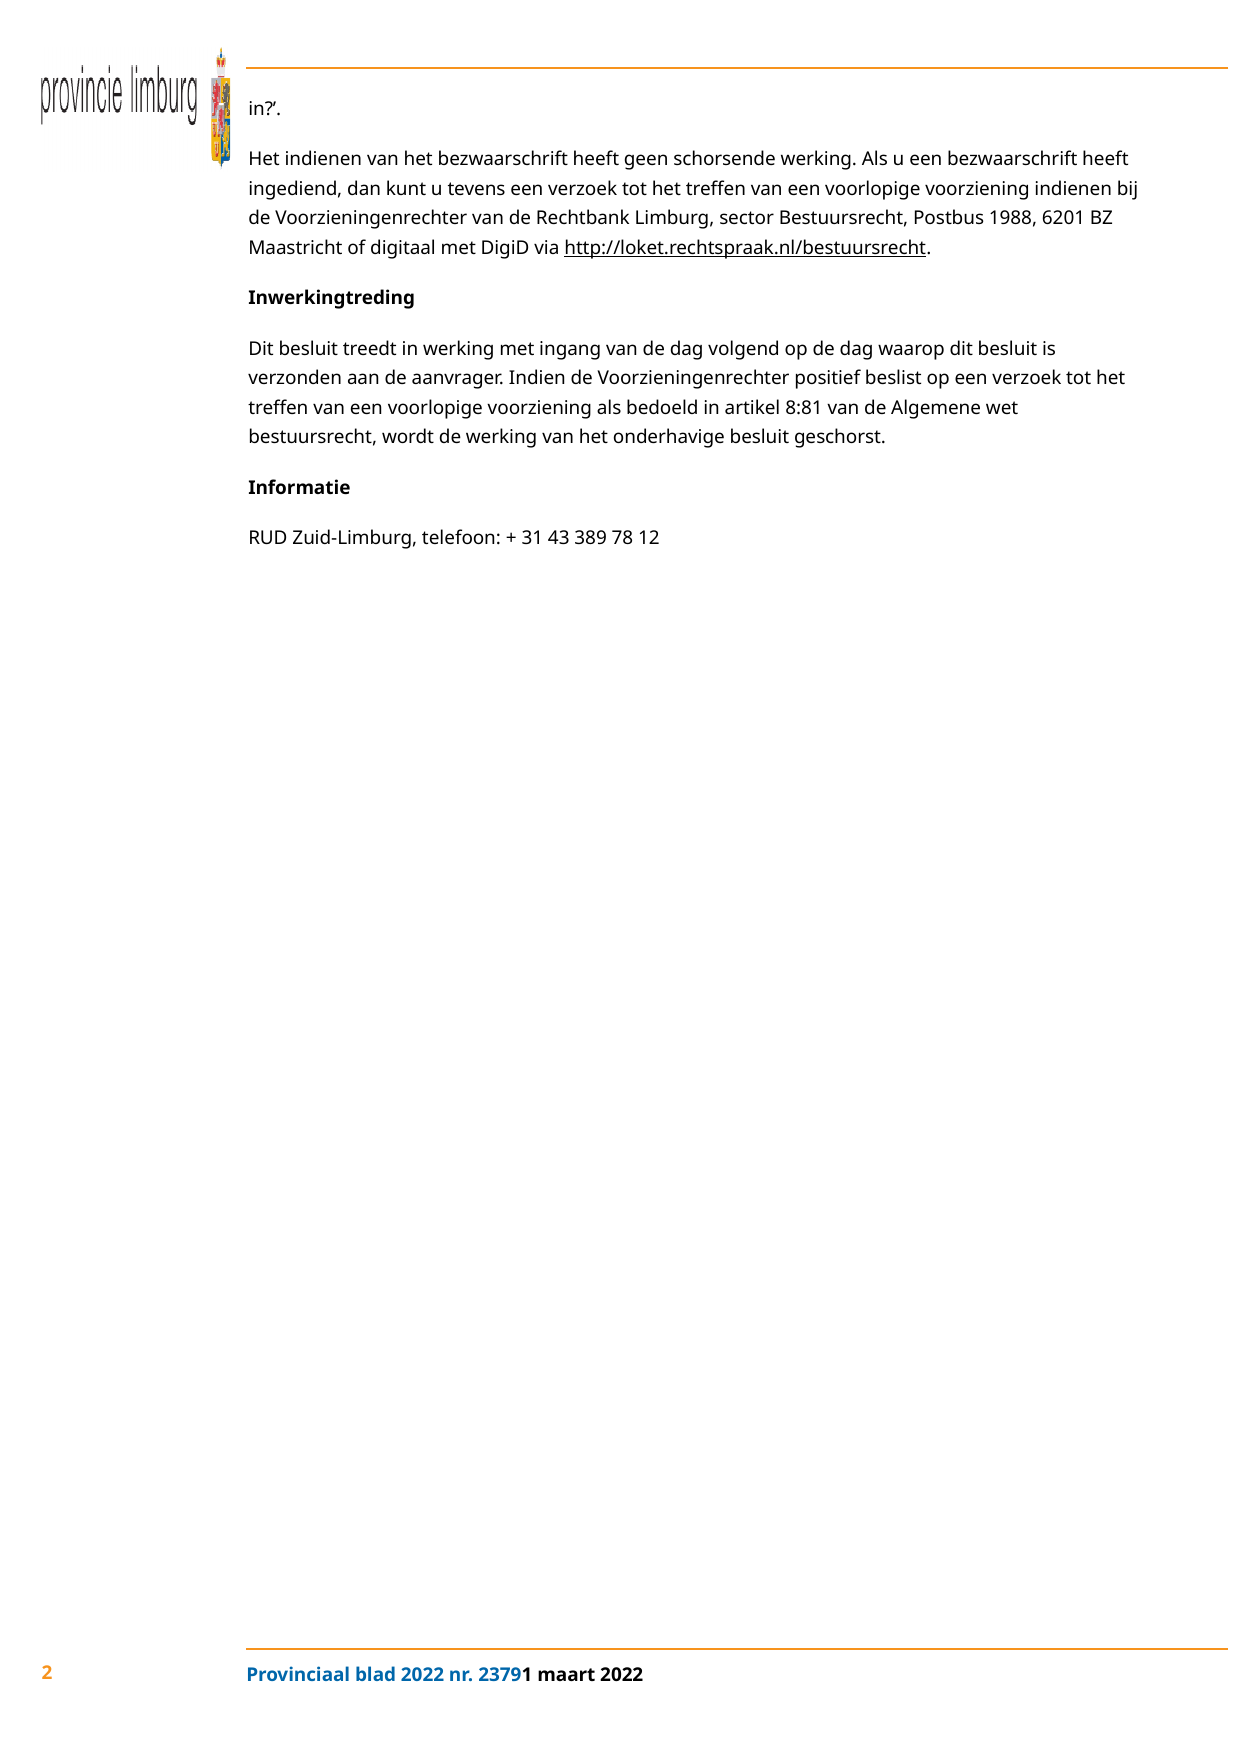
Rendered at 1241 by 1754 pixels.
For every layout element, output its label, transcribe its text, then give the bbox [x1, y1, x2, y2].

text in?’. [248, 95, 1152, 121]
text Informatie [248, 474, 1152, 500]
text Dit besluit treedt in werking met ingang van de dag volgend op de dag waarop dit besluit is verzonden aan de aanvrager. Indien de Voorzieningenrechter positief beslist op een verzoek tot het treffen van een voorlopige voorziening als bedoeld in artikel 8:81 van de Algemene wet bestuursrecht, wordt de werking van het onderhavige besluit geschorst. [248, 335, 1152, 449]
text Het indienen van het bezwaarschrift heeft geen schorsende werking. Als u een bezwaarschrift heeft ingediend, dan kunt u tevens een verzoek tot het treffen van een voorlopige voorziening indienen bij de Voorzieningenrechter van de Rechtbank Limburg, sector Bestuursrecht, Postbus 1988, 6201 BZ Maastricht of digitaal met DigiD via http://loket.rechtspraak.nl/bestuursrecht. [248, 145, 1152, 260]
text Inwerkingtreding [248, 284, 1152, 310]
picture [41, 47, 231, 172]
text RUD Zuid-Limburg, telefoon: + 31 43 389 78 12 [248, 524, 1152, 550]
